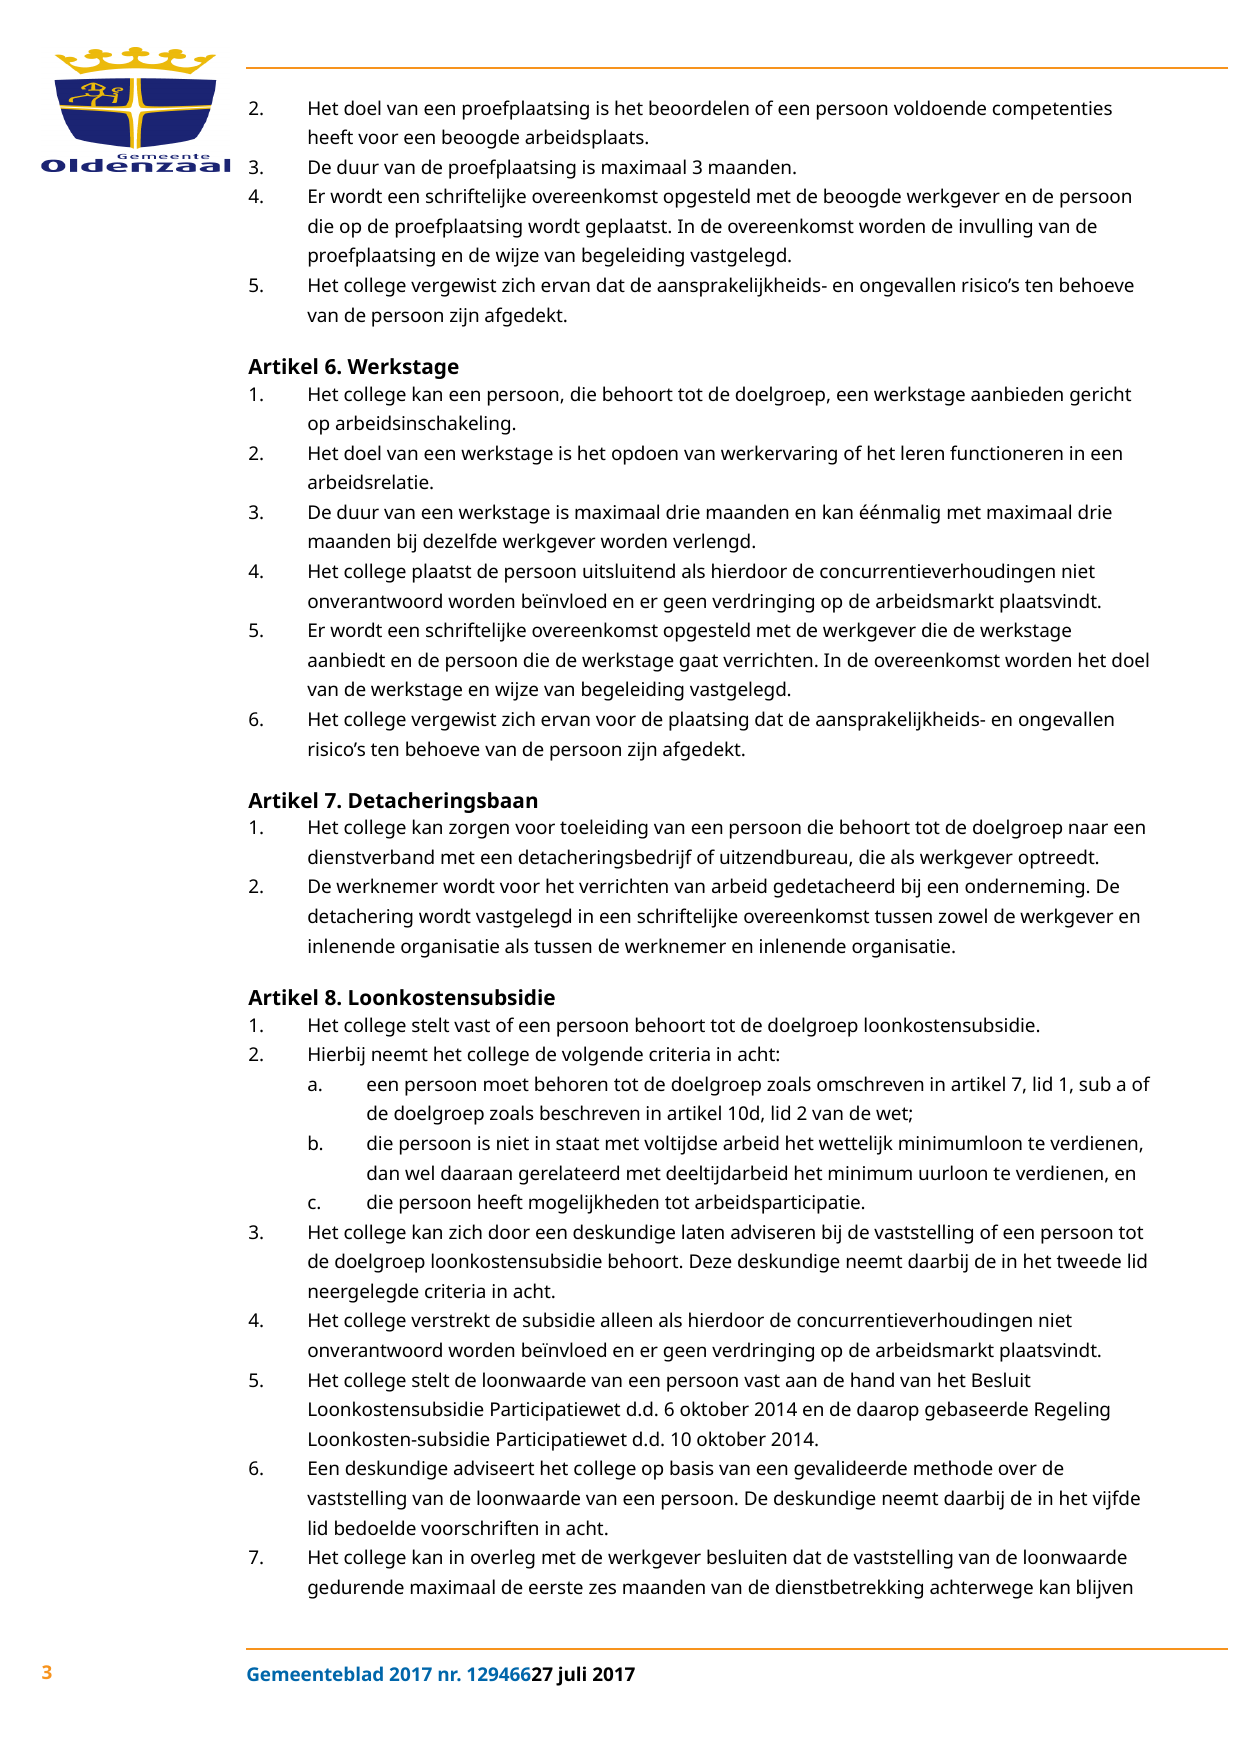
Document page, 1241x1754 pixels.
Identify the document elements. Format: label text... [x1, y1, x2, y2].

list Hierbij neemt het college de volgende criteria in acht: [248, 1041, 1152, 1067]
list Het doel van een proefplaatsing is het beoordelen of een persoon voldoende competenties heeft voor een beoogde arbeidsplaats. [248, 95, 1152, 150]
list Het college vergewist zich ervan voor de plaatsing dat de aansprakelijkheids- en ongevallen risico’s ten behoeve van de persoon zijn afgedekt. [248, 706, 1152, 761]
text Artikel 6. Werkstage [248, 352, 1152, 381]
text Artikel 7. Detacheringsbaan [248, 786, 1152, 814]
list Het college kan zorgen voor toeleiding van een persoon die behoort tot de doelgroep naar een dienstverband met een detacheringsbedrijf of uitzendbureau, die als werkgever optreedt. [248, 814, 1152, 870]
list Het college kan een persoon, die behoort tot de doelgroep, een werkstage aanbieden gericht op arbeidsinschakeling. [248, 381, 1152, 436]
list Het college vergewist zich ervan dat de aansprakelijkheids- en ongevallen risico’s ten behoeve van de persoon zijn afgedekt. [248, 272, 1152, 328]
list Er wordt een schriftelijke overeenkomst opgesteld met de beoogde werkgever en de persoon die op de proefplaatsing wordt geplaatst. In de overeenkomst worden de invulling van de proefplaatsing en de wijze van begeleiding vastgelegd. [248, 183, 1152, 268]
list Het college verstrekt de subsidie alleen als hierdoor de concurrentieverhoudingen niet onverantwoord worden beïnvloed en er geen verdringing op de arbeidsmarkt plaatsvindt. [248, 1308, 1152, 1363]
list die persoon is niet in staat met voltijdse arbeid het wettelijk minimumloon te verdienen, dan wel daaraan gerelateerd met deeltijdarbeid het minimum uurloon te verdienen, en [307, 1130, 1152, 1185]
list Een deskundige adviseert het college op basis van een gevalideerde methode over de vaststelling van de loonwaarde van een persoon. De deskundige neemt daarbij de in het vijfde lid bedoelde voorschriften in acht. [248, 1456, 1152, 1540]
picture [41, 47, 231, 172]
list Het college stelt de loonwaarde van een persoon vast aan de hand van het Besluit Loonkostensubsidie Participatiewet d.d. 6 oktober 2014 en de daarop gebaseerde Regeling Loonkosten-subsidie Participatiewet d.d. 10 oktober 2014. [248, 1367, 1152, 1452]
list De werknemer wordt voor het verrichten van arbeid gedetacheerd bij een onderneming. De detachering wordt vastgelegd in een schriftelijke overeenkomst tussen zowel de werkgever en inlenende organisatie als tussen de werknemer en inlenende organisatie. [248, 874, 1152, 959]
list die persoon heeft mogelijkheden tot arbeidsparticipatie. [307, 1189, 1152, 1215]
list De duur van een werkstage is maximaal drie maanden en kan éénmalig met maximaal drie maanden bij dezelfde werkgever worden verlengd. [248, 499, 1152, 554]
list Het college plaatst de persoon uitsluitend als hierdoor de concurrentieverhoudingen niet onverantwoord worden beïnvloed en er geen verdringing op de arbeidsmarkt plaatsvindt. [248, 558, 1152, 613]
list Het college stelt vast of een persoon behoort tot de doelgroep loonkostensubsidie. [248, 1012, 1152, 1037]
text Artikel 8. Loonkostensubsidie [248, 983, 1152, 1012]
list Het college kan in overleg met de werkgever besluiten dat de vaststelling van de loonwaarde gedurende maximaal de eerste zes maanden van de dienstbetrekking achterwege kan blijven [248, 1544, 1152, 1599]
list De duur van de proefplaatsing is maximaal 3 maanden. [248, 154, 1152, 180]
list Het college kan zich door een deskundige laten adviseren bij de vaststelling of een persoon tot de doelgroep loonkostensubsidie behoort. Deze deskundige neemt daarbij de in het tweede lid neergelegde criteria in acht. [248, 1219, 1152, 1304]
list Er wordt een schriftelijke overeenkomst opgesteld met de werkgever die de werkstage aanbiedt en de persoon die de werkstage gaat verrichten. In de overeenkomst worden het doel van de werkstage en wijze van begeleiding vastgelegd. [248, 617, 1152, 702]
list een persoon moet behoren tot de doelgroep zoals omschreven in artikel 7, lid 1, sub a of de doelgroep zoals beschreven in artikel 10d, lid 2 van de wet; [307, 1071, 1152, 1126]
list Het doel van een werkstage is het opdoen van werkervaring of het leren functioneren in een arbeidsrelatie. [248, 440, 1152, 495]
